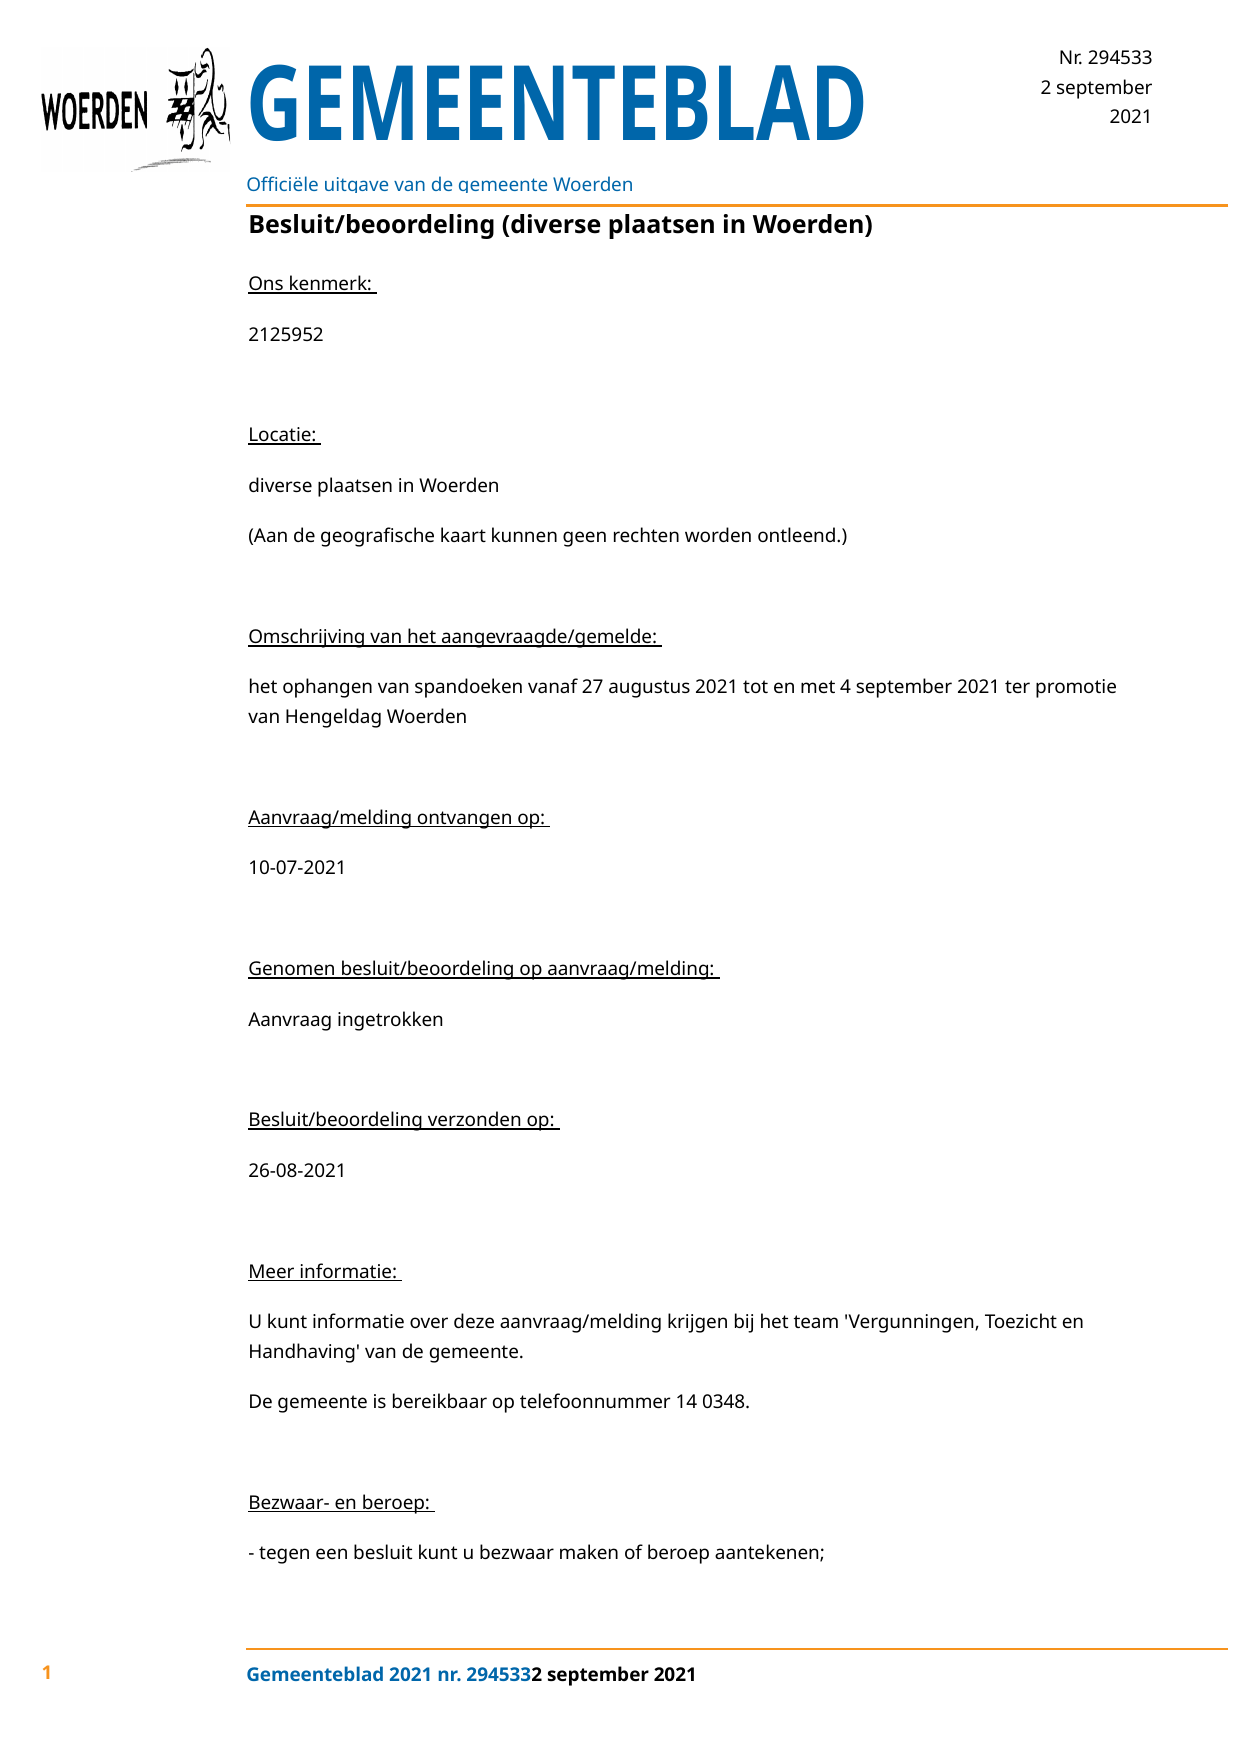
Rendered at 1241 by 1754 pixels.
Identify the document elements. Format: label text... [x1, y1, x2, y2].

text Genomen besluit/beoordeling op aanvraag/melding: [248, 955, 1152, 981]
text 2125952 [248, 321, 1152, 346]
text - tegen een besluit kunt u bezwaar maken of beroep aantekenen; [248, 1539, 1152, 1565]
text U kunt informatie over deze aanvraag/melding krijgen bij het team 'Vergunningen, Toezicht en Handhaving' van de gemeente. [248, 1308, 1152, 1363]
text het ophangen van spandoeken vanaf 27 augustus 2021 tot en met 4 september 2021 ter promotie van Hengeldag Woerden [248, 674, 1152, 729]
text Bezwaar- en beroep: [248, 1489, 1152, 1515]
picture [41, 47, 231, 172]
text Besluit/beoordeling (diverse plaatsen in Woerden) [248, 207, 1152, 241]
text Omschrijving van het aangevraagde/gemelde: [248, 623, 1152, 649]
text Aanvraag/melding ontvangen op: [248, 804, 1152, 830]
text Meer informatie: [248, 1258, 1152, 1283]
text Locatie: [248, 422, 1152, 447]
text De gemeente is bereikbaar op telefoonnummer 14 0348. [248, 1388, 1152, 1414]
text (Aan de geografische kaart kunnen geen rechten worden ontleend.) [248, 522, 1152, 548]
text 10-07-2021 [248, 854, 1152, 880]
text Ons kenmerk: [248, 270, 1152, 296]
text Besluit/beoordeling verzonden op: [248, 1107, 1152, 1132]
text 26-08-2021 [248, 1157, 1152, 1183]
text Aanvraag ingetrokken [248, 1006, 1152, 1031]
text diverse plaatsen in Woerden [248, 472, 1152, 498]
